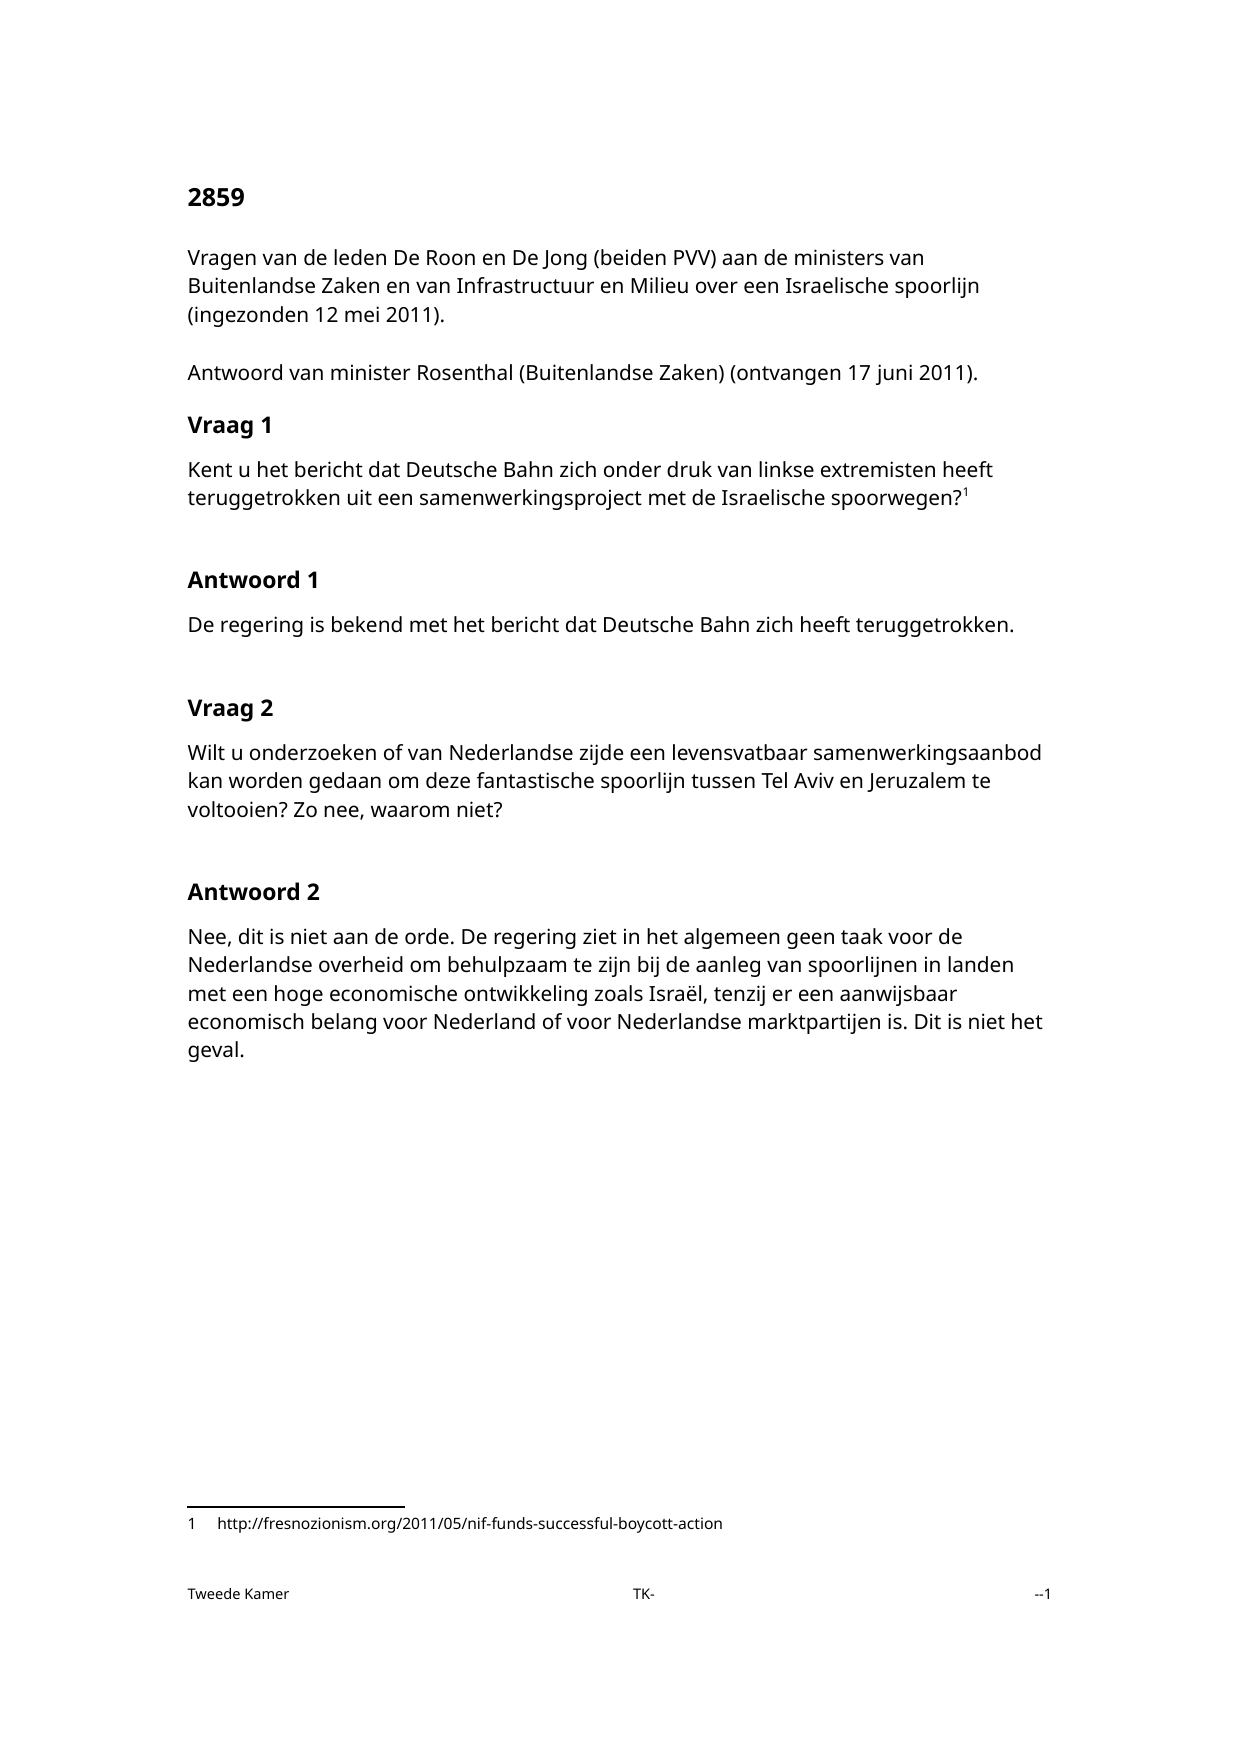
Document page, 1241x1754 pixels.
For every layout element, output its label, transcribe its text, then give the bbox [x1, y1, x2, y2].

text Kent u het bericht dat Deutsche Bahn zich onder druk van linkse extremisten heeft teruggetrokken uit een samenwerkingsproject met de Israelische spoorwegen? [187, 455, 1053, 512]
text http://fresnozionism.org/2011/05/nif-funds-successful-boycott-action [187, 1506, 1053, 1534]
text Vragen van de leden De Roon en De Jong (beiden PVV) aan de ministers van Buitenlandse Zaken en van Infrastructuur en Milieu over een Israelische spoorlijn (ingezonden 12 mei 2011). [187, 243, 1053, 328]
text 2859 [187, 179, 1053, 213]
text Wilt u onderzoeken of van Nederlandse zijde een levensvatbaar samenwerkingsaanbod kan worden gedaan om deze fantastische spoorlijn tussen Tel Aviv en Jeruzalem te voltooien? Zo nee, waarom niet? [187, 738, 1053, 823]
subtitle Vraag 1 [187, 409, 1053, 440]
subtitle Vraag 2 [187, 692, 1053, 723]
text Nee, dit is niet aan de orde. De regering ziet in het algemeen geen taak voor de Nederlandse overheid om behulpzaam te zijn bij de aanleg van spoorlijnen in landen met een hoge economische ontwikkeling zoals Israël, tenzij er een aanwijsbaar economisch belang voor Nederland of voor Nederlandse marktpartijen is. Dit is niet het geval. [187, 922, 1053, 1064]
subtitle Antwoord 2 [187, 876, 1053, 907]
subtitle Antwoord 1 [187, 564, 1053, 596]
text Antwoord van minister Rosenthal (Buitenlandse Zaken) (ontvangen 17 juni 2011). [187, 358, 1053, 386]
text De regering is bekend met het bericht dat Deutsche Bahn zich heeft teruggetrokken. [187, 611, 1053, 639]
